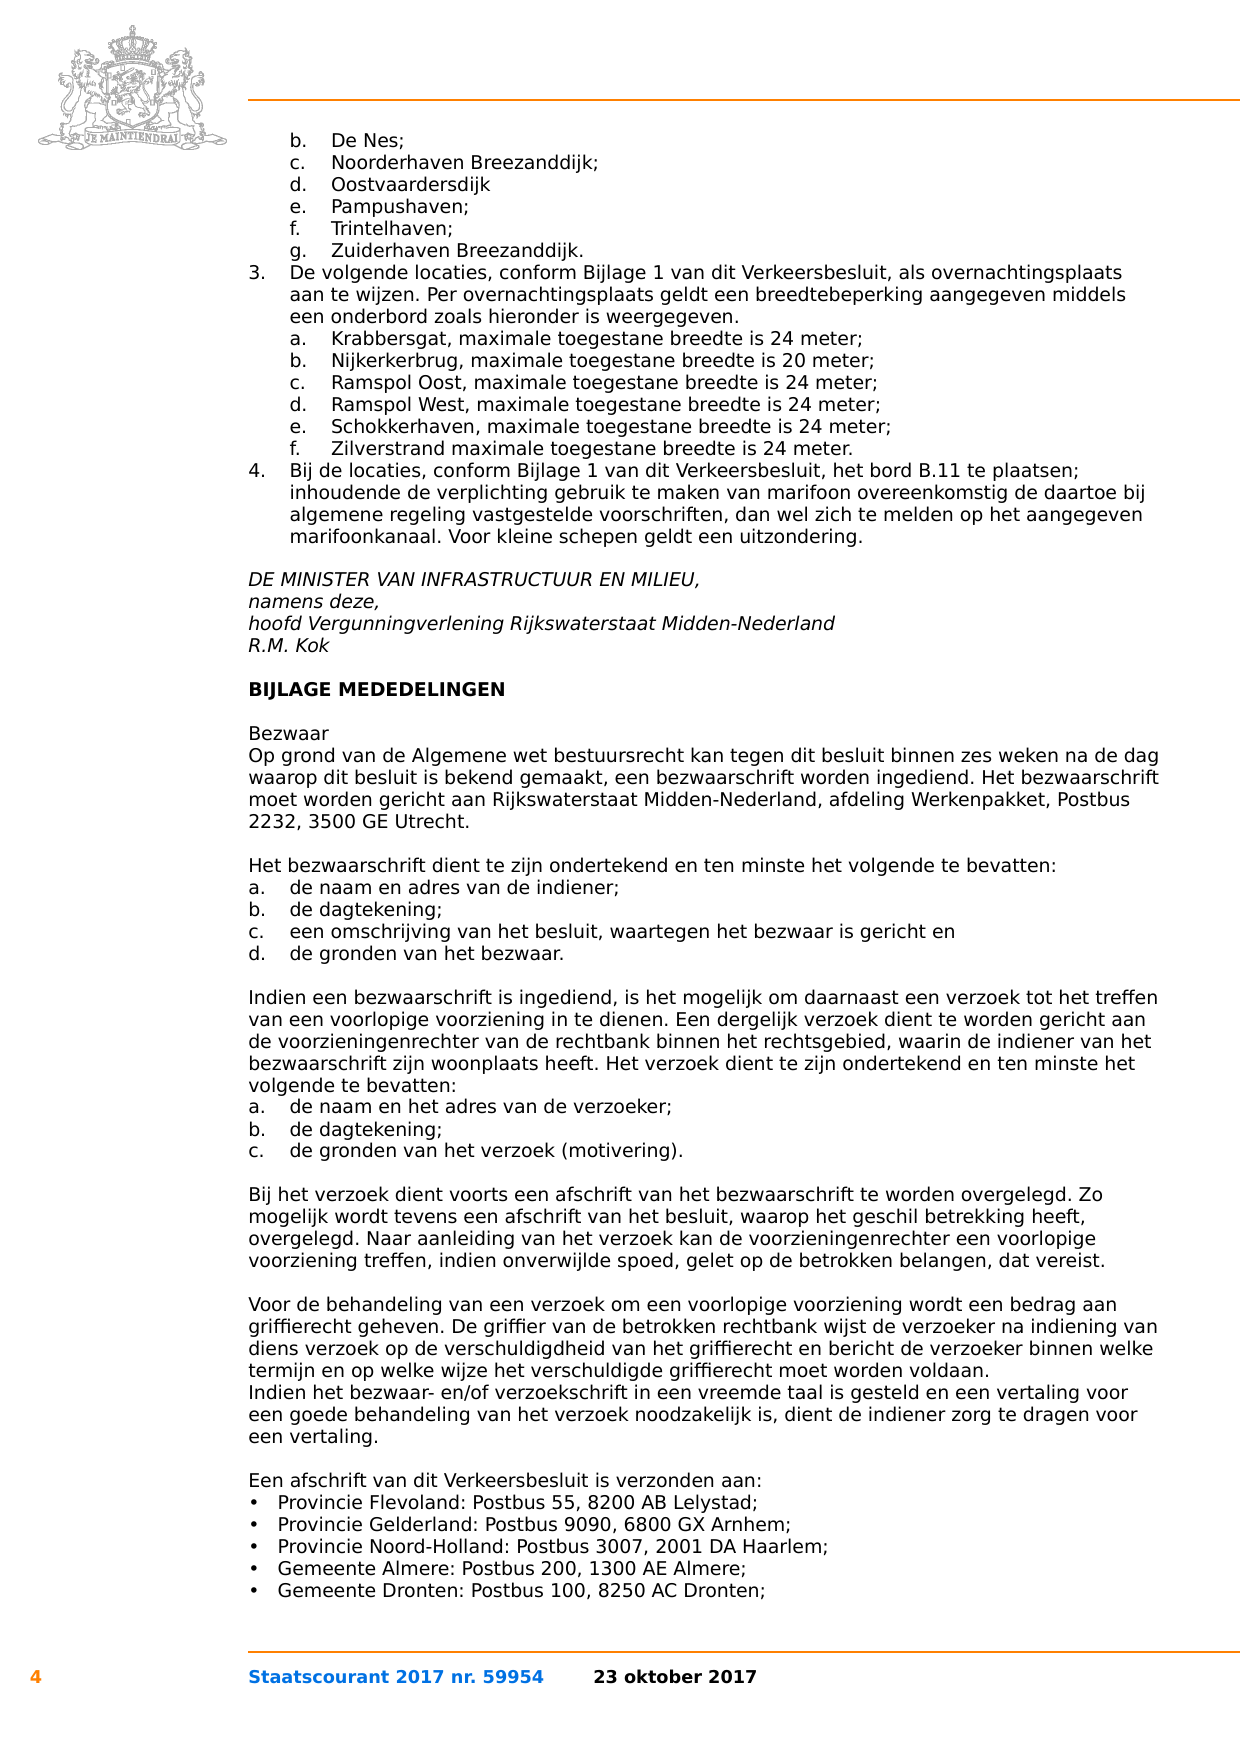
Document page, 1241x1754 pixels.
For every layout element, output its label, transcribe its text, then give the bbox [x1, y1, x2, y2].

text Op grond van de Algemene wet bestuursrecht kan tegen dit besluit binnen zes weken na de dag waarop dit besluit is bekend gemaakt, een bezwaarschrift worden ingediend. Het bezwaarschrift moet worden gericht aan Rijkswaterstaat Midden-Nederland, afdeling Werkenpakket, Postbus 2232, 3500 GE Utrecht. [248, 745, 1163, 833]
text Bij het verzoek dient voorts een afschrift van het bezwaarschrift te worden overgelegd. Zo mogelijk wordt tevens een afschrift van het besluit, waarop het geschil betrekking heeft, overgelegd. Naar aanleiding van het verzoek kan de voorzieningenrechter een voorlopige voorziening treffen, indien onverwijlde spoed, gelet op de betrokken belangen, dat vereist. [248, 1184, 1163, 1272]
text Bezwaar [248, 723, 1163, 745]
text a. Krabbersgat, maximale toegestane breedte is 24 meter; [289, 328, 1163, 350]
text a. de naam en adres van de indiener; [248, 877, 1163, 899]
text • Gemeente Almere: Postbus 200, 1300 AE Almere; [248, 1558, 1163, 1580]
text b. de dagtekening; [248, 1118, 1163, 1140]
text • Gemeente Dronten: Postbus 100, 8250 AC Dronten; [248, 1580, 1163, 1602]
text • Provincie Flevoland: Postbus 55, 8200 AB Lelystad; [248, 1492, 1163, 1514]
text Indien een bezwaarschrift is ingediend, is het mogelijk om daarnaast een verzoek tot het treffen van een voorlopige voorziening in te dienen. Een dergelijk verzoek dient te worden gericht aan de voorzieningenrechter van de rechtbank binnen het rechtsgebied, waarin de indiener van het bezwaarschrift zijn woonplaats heeft. Het verzoek dient te zijn ondertekend en ten minste het volgende te bevatten: [248, 987, 1163, 1096]
text • Provincie Gelderland: Postbus 9090, 6800 GX Arnhem; [248, 1514, 1163, 1536]
text 4. Bij de locaties, conform Bijlage 1 van dit Verkeersbesluit, het bord B.11 te plaatsen; inhoudende de verplichting gebruik te maken van marifoon overeenkomstig de daartoe bij algemene regeling vastgestelde voorschriften, dan wel zich te melden op het aangegeven marifoonkanaal. Voor kleine schepen geldt een uitzondering. [248, 459, 1163, 547]
text d. Oostvaardersdijk [289, 174, 1163, 196]
text • Provincie Noord-Holland: Postbus 3007, 2001 DA Haarlem; [248, 1536, 1163, 1558]
text b. Nijkerkerbrug, maximale toegestane breedte is 20 meter; [289, 350, 1163, 372]
text c. Noorderhaven Breezanddijk; [289, 152, 1163, 174]
text d. de gronden van het bezwaar. [248, 943, 1163, 965]
text c. Ramspol Oost, maximale toegestane breedte is 24 meter; [289, 372, 1163, 394]
text Voor de behandeling van een verzoek om een voorlopige voorziening wordt een bedrag aan griffierecht geheven. De griffier van de betrokken rechtbank wijst de verzoeker na indiening van diens verzoek op de verschuldigdheid van het griffierecht en bericht de verzoeker binnen welke termijn en op welke wijze het verschuldigde griffierecht moet worden voldaan. [248, 1294, 1163, 1382]
text Indien het bezwaar- en/of verzoekschrift in een vreemde taal is gesteld en een vertaling voor een goede behandeling van het verzoek noodzakelijk is, dient de indiener zorg te dragen voor een vertaling. [248, 1382, 1163, 1448]
text a. de naam en het adres van de verzoeker; [248, 1096, 1163, 1118]
text e. Schokkerhaven, maximale toegestane breedte is 24 meter; [289, 416, 1163, 438]
text BIJLAGE MEDEDELINGEN [248, 679, 1163, 701]
text c. de gronden van het verzoek (motivering). [248, 1140, 1163, 1162]
text b. De Nes; [289, 130, 1163, 152]
text b. de dagtekening; [248, 899, 1163, 921]
text e. Pampushaven; [289, 196, 1163, 218]
text 3. De volgende locaties, conform Bijlage 1 van dit Verkeersbesluit, als overnachtingsplaats aan te wijzen. Per overnachtingsplaats geldt een breedtebeperking aangegeven middels een onderbord zoals hieronder is weergegeven. [248, 262, 1163, 328]
text Een afschrift van dit Verkeersbesluit is verzonden aan: [248, 1470, 1163, 1492]
text c. een omschrijving van het besluit, waartegen het bezwaar is gericht en [248, 921, 1163, 943]
text f. Trintelhaven; [289, 218, 1163, 240]
text f. Zilverstrand maximale toegestane breedte is 24 meter. [289, 438, 1163, 459]
picture [38, 25, 227, 150]
text Het bezwaarschrift dient te zijn ondertekend en ten minste het volgende te bevatten: [248, 855, 1163, 877]
text g. Zuiderhaven Breezanddijk. [289, 240, 1163, 262]
text d. Ramspol West, maximale toegestane breedte is 24 meter; [289, 394, 1163, 416]
text DE MINISTER VAN INFRASTRUCTUUR EN MILIEU, namens deze, hoofd Vergunningverlening Rijkswaterstaat Midden-Nederland R.M. Kok [248, 569, 1163, 657]
